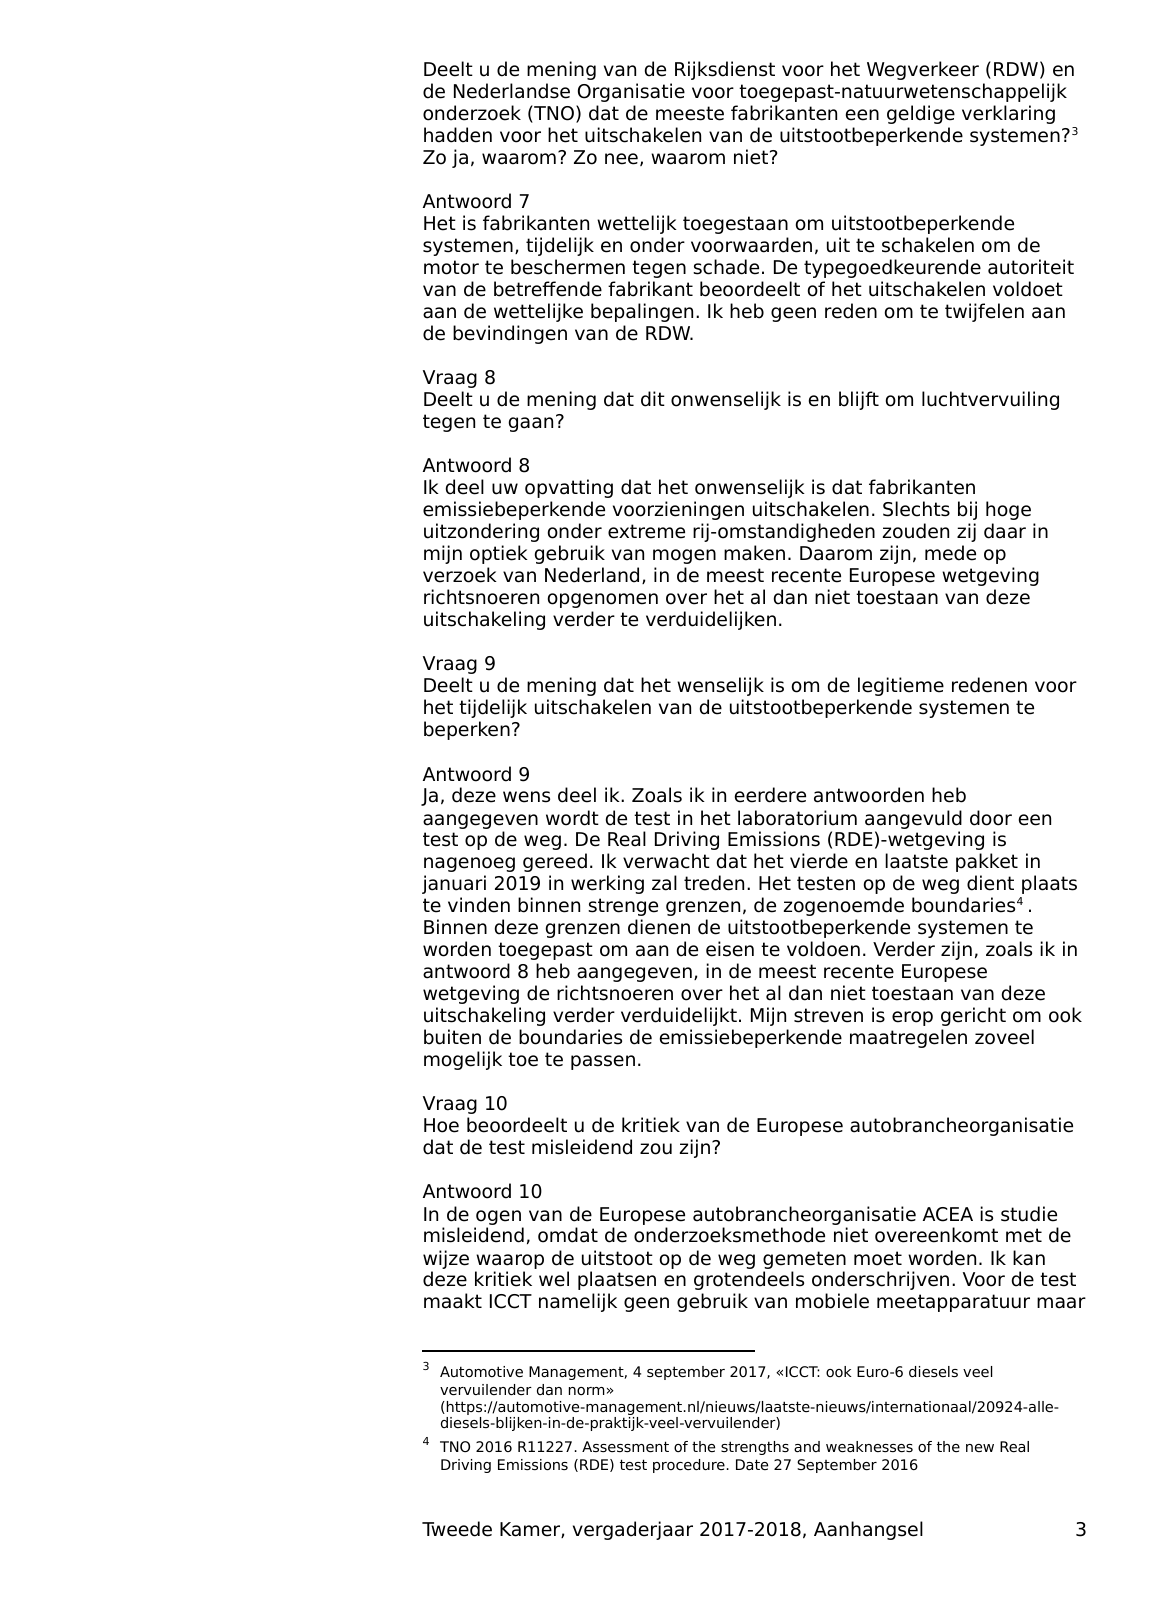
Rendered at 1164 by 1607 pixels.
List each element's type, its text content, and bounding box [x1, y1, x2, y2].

text Deelt u de mening van de Rijksdienst voor het Wegverkeer (RDW) en de Nederlandse Organisatie voor toegepast-natuurwetenschappelijk onderzoek (TNO) dat de meeste fabrikanten een geldige verklaring hadden voor het uitschakelen van de uitstootbeperkende systemen? Zo ja, waarom? Zo nee, waarom niet? [422, 59, 1087, 169]
text Automotive Management, 4 september 2017, «ICCT: ook Euro-6 diesels veel vervuilender dan norm» (https://automotive-management.nl/nieuws/laatste-nieuws/internationaal/20924-alle-diesels-blijken-in-de-praktijk-veel-vervuilender) [422, 1360, 1087, 1432]
text Ik deel uw opvatting dat het onwenselijk is dat fabrikanten emissiebeperkende voorzieningen uitschakelen. Slechts bij hoge uitzondering onder extreme rij-omstandigheden zouden zij daar in mijn optiek gebruik van mogen maken. Daarom zijn, mede op verzoek van Nederland, in de meest recente Europese wetgeving richtsnoeren opgenomen over het al dan niet toestaan van deze uitschakeling verder te verduidelijken. [422, 477, 1087, 631]
text Antwoord 9 [422, 763, 1087, 785]
text Deelt u de mening dat het wenselijk is om de legitieme redenen voor het tijdelijk uitschakelen van de uitstootbeperkende systemen te beperken? [422, 675, 1087, 741]
text Antwoord 10 [422, 1181, 1087, 1203]
text TNO 2016 R11227. Assessment of the strengths and weaknesses of the new Real Driving Emissions (RDE) test procedure. Date 27 September 2016 [422, 1435, 1087, 1474]
text Hoe beoordeelt u de kritiek van de Europese autobrancheorganisatie dat de test misleidend zou zijn? [422, 1115, 1087, 1159]
text Vraag 8 [422, 367, 1087, 389]
text Het is fabrikanten wettelijk toegestaan om uitstootbeperkende systemen, tijdelijk en onder voorwaarden, uit te schakelen om de motor te beschermen tegen schade. De typegoedkeurende autoriteit van de betreffende fabrikant beoordeelt of het uitschakelen voldoet aan de wettelijke bepalingen. Ik heb geen reden om te twijfelen aan de bevindingen van de RDW. [422, 213, 1087, 345]
text Vraag 10 [422, 1093, 1087, 1115]
text Ja, deze wens deel ik. Zoals ik in eerdere antwoorden heb aangegeven wordt de test in het laboratorium aangevuld door een test op de weg. De Real Driving Emissions (RDE)-wetgeving is nagenoeg gereed. Ik verwacht dat het vierde en laatste pakket in januari 2019 in werking zal treden. Het testen op de weg dient plaats te vinden binnen strenge grenzen, de zogenoemde boundaries. Binnen deze grenzen dienen de uitstootbeperkende systemen te worden toegepast om aan de eisen te voldoen. Verder zijn, zoals ik in antwoord 8 heb aangegeven, in de meest recente Europese wetgeving de richtsnoeren over het al dan niet toestaan van deze uitschakeling verder verduidelijkt. Mijn streven is erop gericht om ook buiten de boundaries de emissiebeperkende maatregelen zoveel mogelijk toe te passen. [422, 785, 1087, 1071]
text Antwoord 8 [422, 455, 1087, 477]
text Deelt u de mening dat dit onwenselijk is en blijft om luchtvervuiling tegen te gaan? [422, 389, 1087, 433]
text In de ogen van de Europese autobrancheorganisatie ACEA is studie misleidend, omdat de onderzoeksmethode niet overeenkomt met de wijze waarop de uitstoot op de weg gemeten moet worden. Ik kan deze kritiek wel plaatsen en grotendeels onderschrijven. Voor de test maakt ICCT namelijk geen gebruik van mobiele meetapparatuur maar [422, 1203, 1087, 1313]
text Antwoord 7 [422, 191, 1087, 213]
text Vraag 9 [422, 653, 1087, 675]
